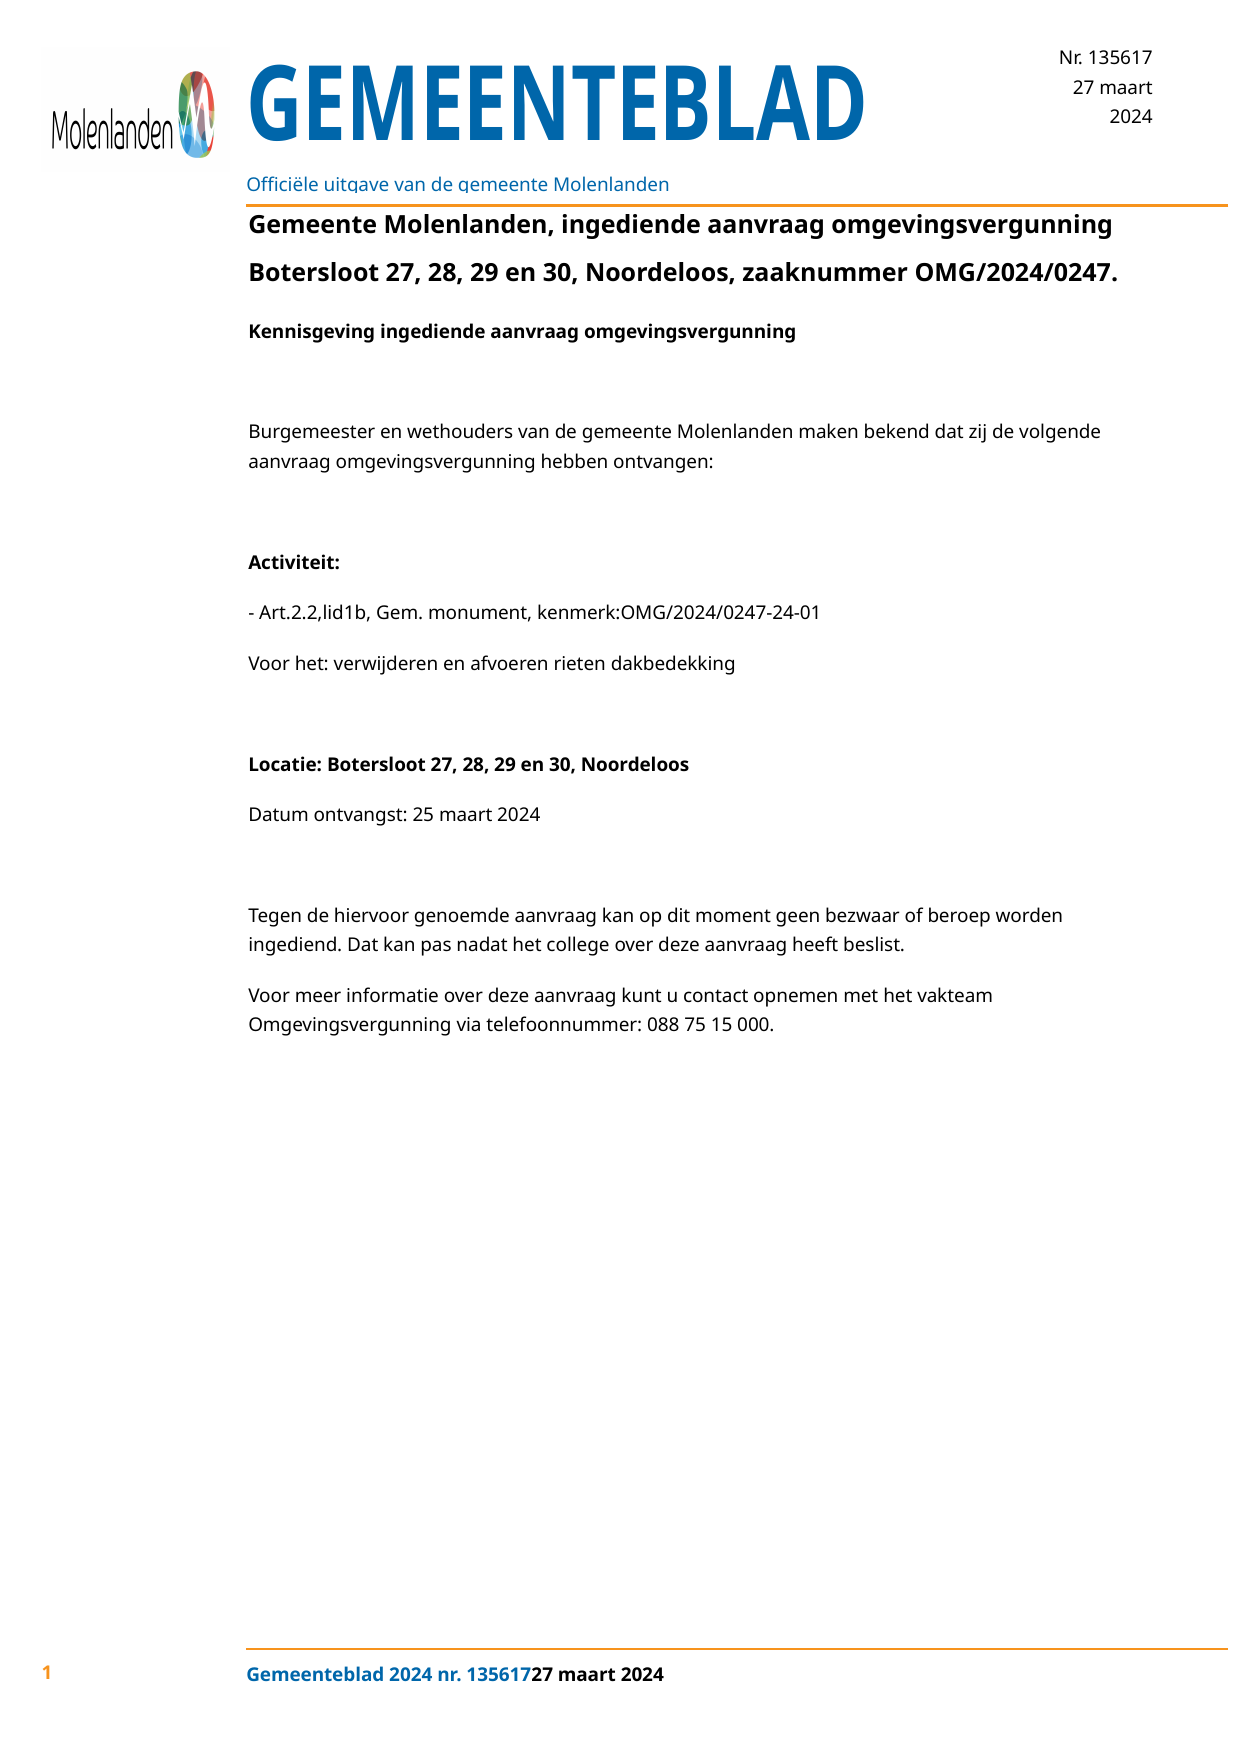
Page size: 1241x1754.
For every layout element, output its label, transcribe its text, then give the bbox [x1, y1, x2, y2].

text - Art.2.2,lid1b, Gem. monument, kenmerk:OMG/2024/0247-24-01 [248, 599, 1152, 625]
text Datum ontvangst: 25 maart 2024 [248, 801, 1152, 827]
text Voor het: verwijderen en afvoeren rieten dakbedekking [248, 650, 1152, 676]
text Activiteit: [248, 549, 1152, 575]
text Voor meer informatie over deze aanvraag kunt u contact opnemen met het vakteam Omgevingsvergunning via telefoonnummer: 088 75 15 000. [248, 982, 1152, 1037]
picture [41, 47, 231, 172]
text Tegen de hiervoor genoemde aanvraag kan op dit moment geen bezwaar of beroep worden ingediend. Dat kan pas nadat het college over deze aanvraag heeft beslist. [248, 902, 1152, 957]
text Gemeente Molenlanden, ingediende aanvraag omgevingsvergunning Botersloot 27, 28, 29 en 30, Noordeloos, zaaknummer OMG/2024/0247. [248, 207, 1152, 288]
text Burgemeester en wethouders van de gemeente Molenlanden maken bekend dat zij de volgende aanvraag omgevingsvergunning hebben ontvangen: [248, 419, 1152, 474]
text Locatie: Botersloot 27, 28, 29 en 30, Noordeloos [248, 751, 1152, 777]
text Kennisgeving ingediende aanvraag omgevingsvergunning [248, 318, 1152, 344]
